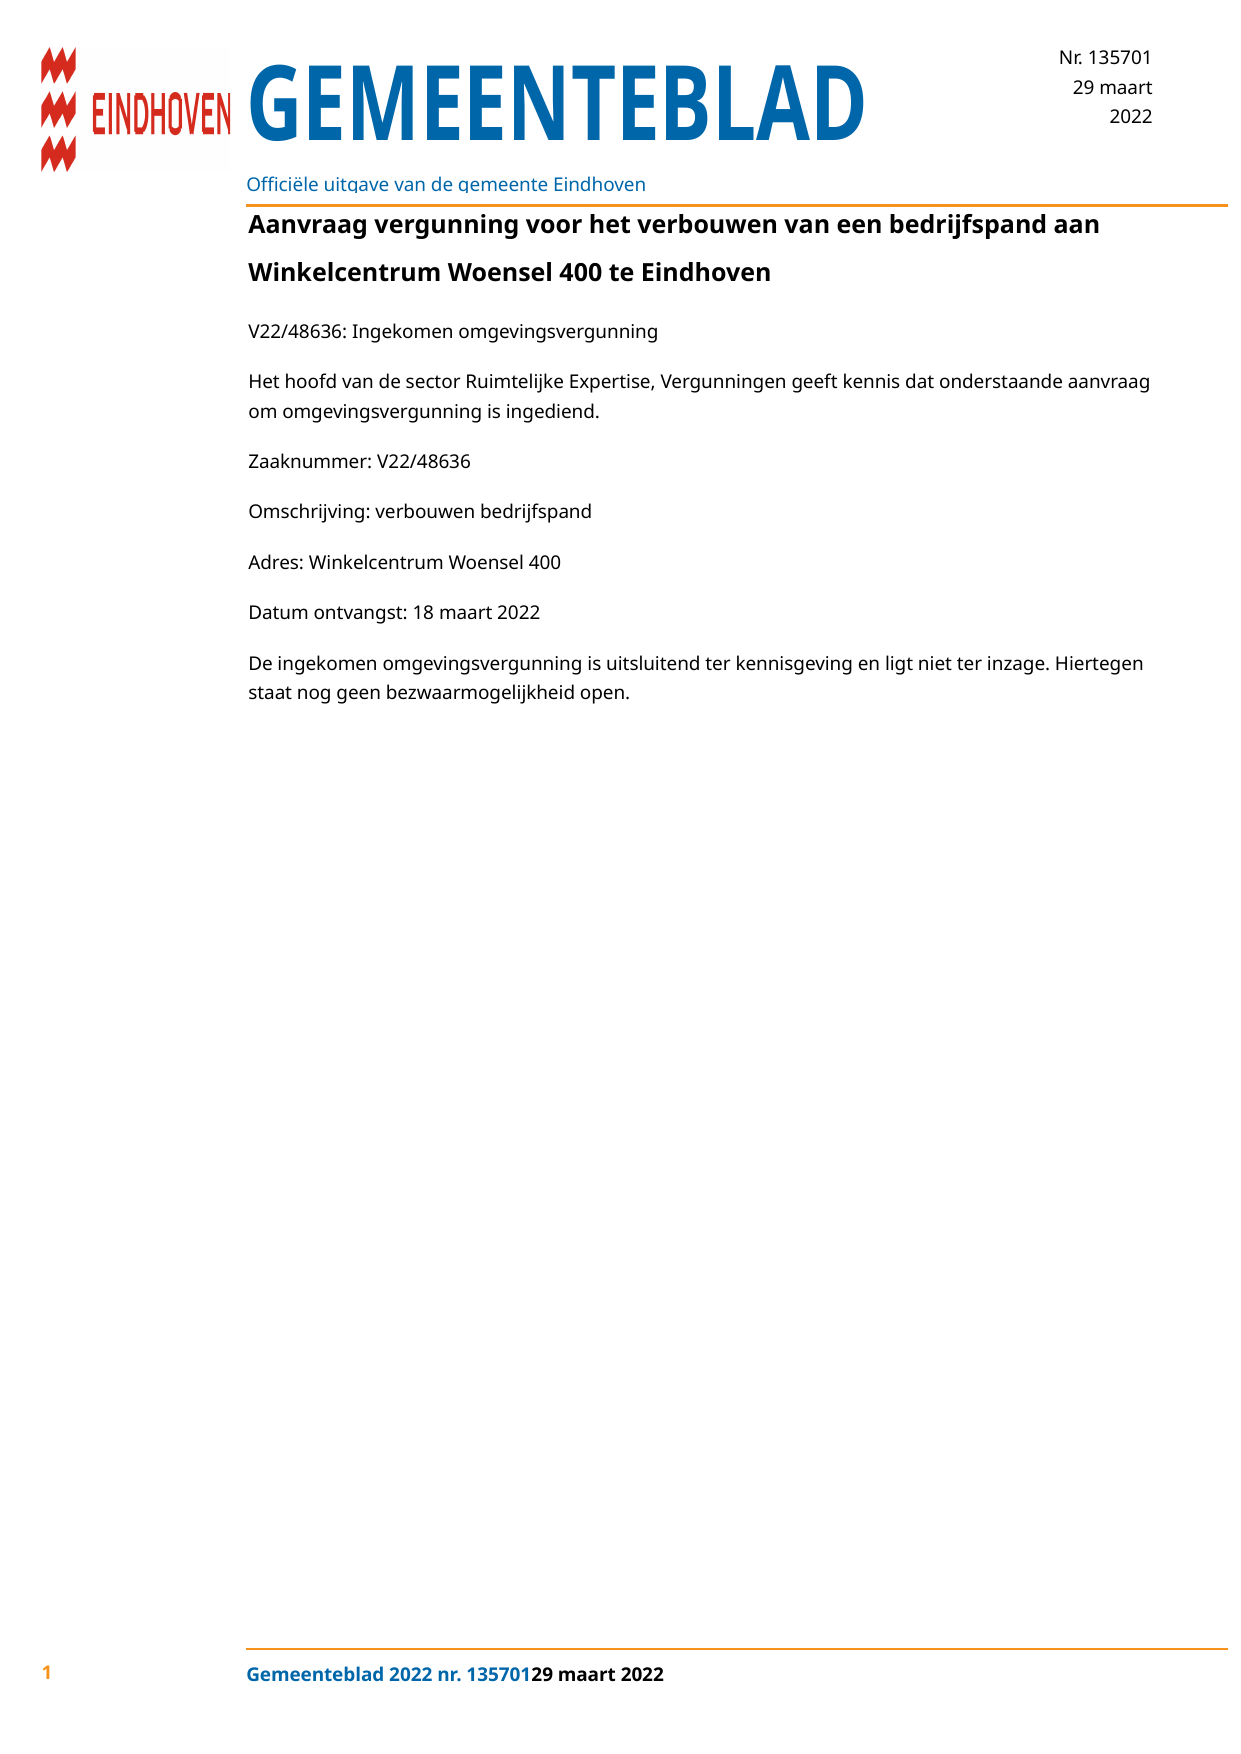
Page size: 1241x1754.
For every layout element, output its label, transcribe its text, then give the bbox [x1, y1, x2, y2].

text Omschrijving: verbouwen bedrijfspand [248, 499, 1152, 524]
text Het hoofd van de sector Ruimtelijke Expertise, Vergunningen geeft kennis dat onderstaande aanvraag om omgevingsvergunning is ingediend. [248, 368, 1152, 424]
text V22/48636: Ingekomen omgevingsvergunning [248, 318, 1152, 344]
text Aanvraag vergunning voor het verbouwen van een bedrijfspand aan Winkelcentrum Woensel 400 te Eindhoven [248, 207, 1152, 288]
text Zaaknummer: V22/48636 [248, 448, 1152, 474]
picture [41, 47, 231, 172]
text Adres: Winkelcentrum Woensel 400 [248, 549, 1152, 575]
text Datum ontvangst: 18 maart 2022 [248, 599, 1152, 625]
text De ingekomen omgevingsvergunning is uitsluitend ter kennisgeving en ligt niet ter inzage. Hiertegen staat nog geen bezwaarmogelijkheid open. [248, 650, 1152, 705]
